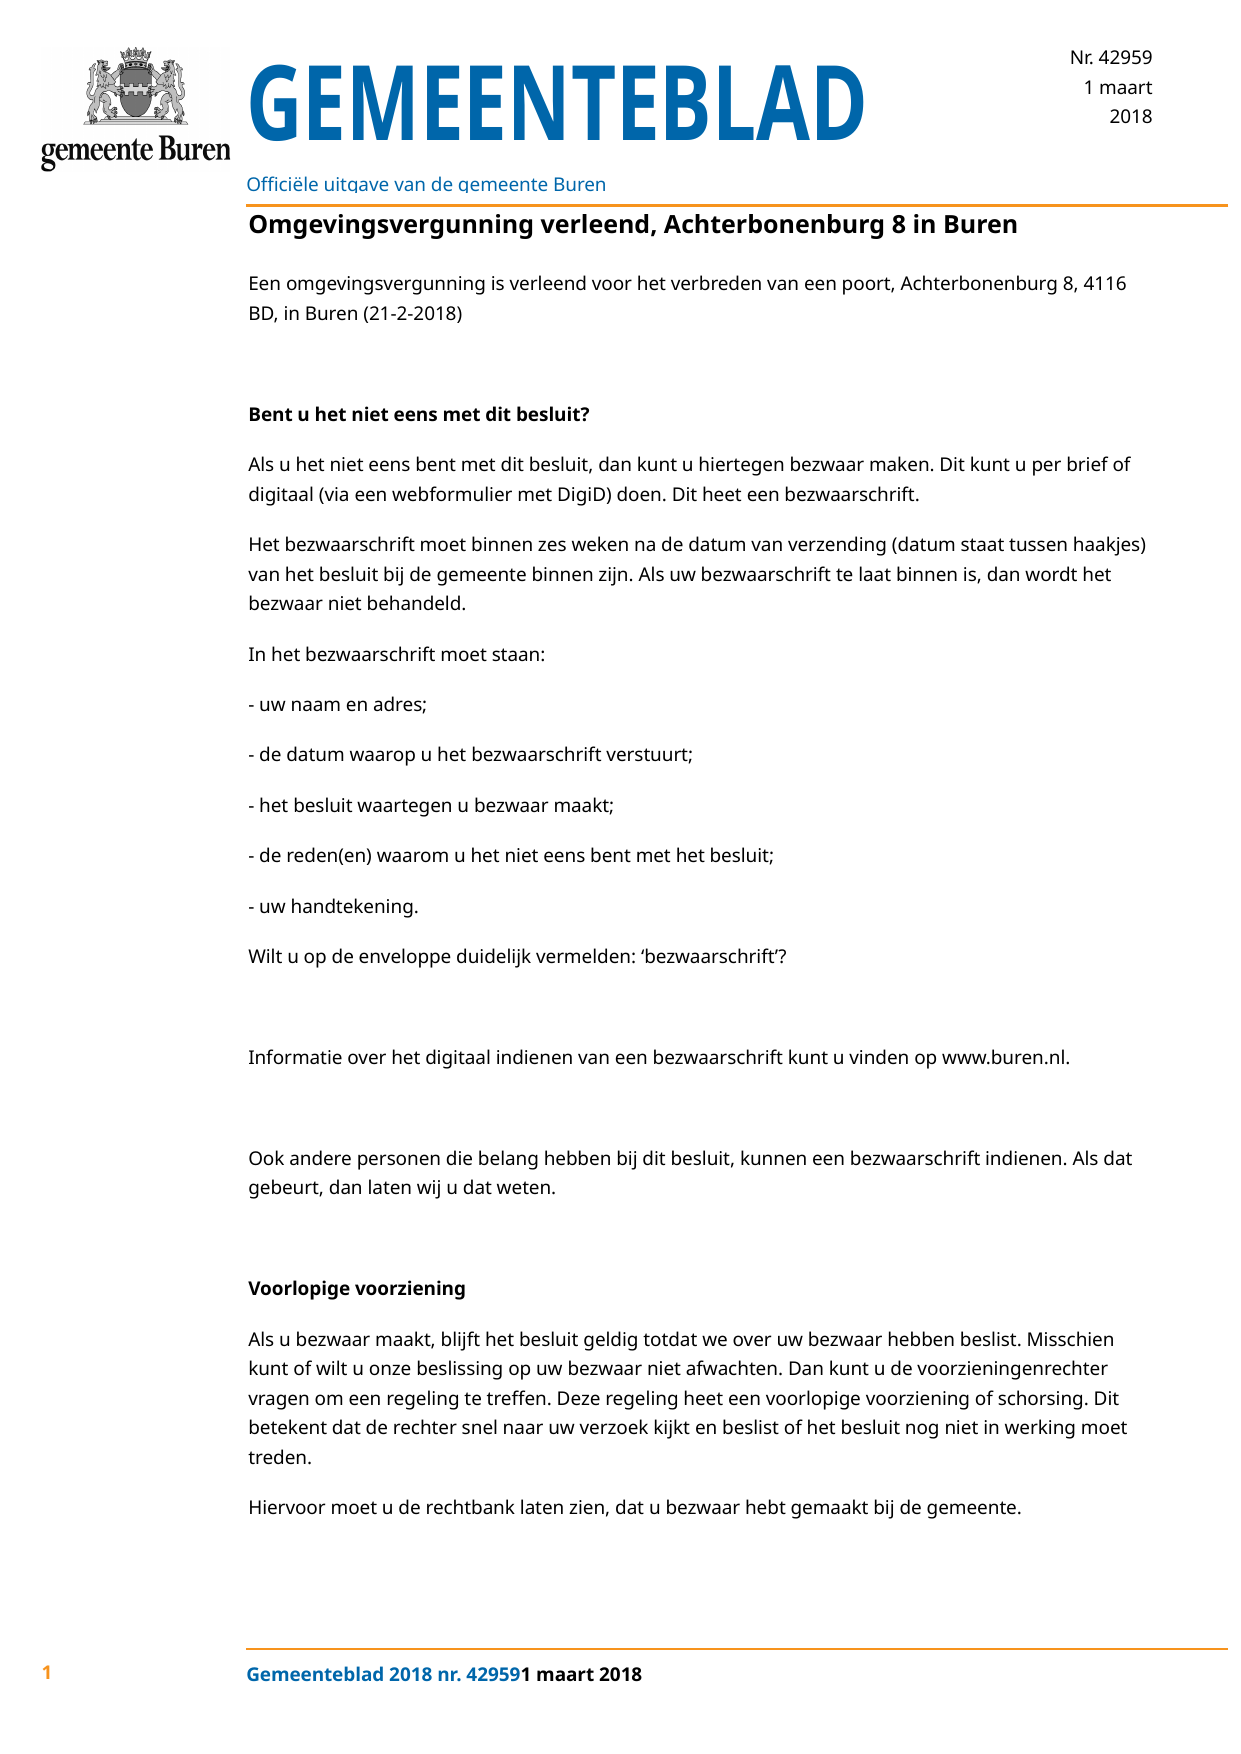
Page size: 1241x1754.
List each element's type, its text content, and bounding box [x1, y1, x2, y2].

text Wilt u op de enveloppe duidelijk vermelden: ‘bezwaarschrift’? [248, 943, 1152, 969]
text - uw handtekening. [248, 893, 1152, 918]
text Omgevingsvergunning verleend, Achterbonenburg 8 in Buren [248, 207, 1152, 241]
text Voorlopige voorziening [248, 1275, 1152, 1301]
text - uw naam en adres; [248, 691, 1152, 717]
text - het besluit waartegen u bezwaar maakt; [248, 792, 1152, 818]
text Bent u het niet eens met dit besluit? [248, 401, 1152, 426]
text Het bezwaarschrift moet binnen zes weken na de datum van verzending (datum staat tussen haakjes) van het besluit bij de gemeente binnen zijn. Als uw bezwaarschrift te laat binnen is, dan wordt het bezwaar niet behandeld. [248, 531, 1152, 616]
text Als u het niet eens bent met dit besluit, dan kunt u hiertegen bezwaar maken. Dit kunt u per brief of digitaal (via een webformulier met DigiD) doen. Dit heet een bezwaarschrift. [248, 451, 1152, 506]
text In het bezwaarschrift moet staan: [248, 641, 1152, 666]
text Als u bezwaar maakt, blijft het besluit geldig totdat we over uw bezwaar hebben beslist. Misschien kunt of wilt u onze beslissing op uw bezwaar niet afwachten. Dan kunt u de voorzieningenrechter vragen om een regeling te treffen. Deze regeling heet een voorlopige voorziening of schorsing. Dit betekent dat de rechter snel naar uw verzoek kijkt en beslist of het besluit nog niet in werking moet treden. [248, 1326, 1152, 1470]
text - de datum waarop u het bezwaarschrift verstuurt; [248, 742, 1152, 767]
picture [41, 47, 231, 172]
text Hiervoor moet u de rechtbank laten zien, dat u bezwaar hebt gemaakt bij de gemeente. [248, 1494, 1152, 1520]
text Een omgevingsvergunning is verleend voor het verbreden van een poort, Achterbonenburg 8, 4116 BD, in Buren (21-2-2018) [248, 270, 1152, 326]
text Ook andere personen die belang hebben bij dit besluit, kunnen een bezwaarschrift indienen. Als dat gebeurt, dan laten wij u dat weten. [248, 1145, 1152, 1200]
text - de reden(en) waarom u het niet eens bent met het besluit; [248, 842, 1152, 868]
text Informatie over het digitaal indienen van een bezwaarschrift kunt u vinden op www.buren.nl. [248, 1044, 1152, 1070]
